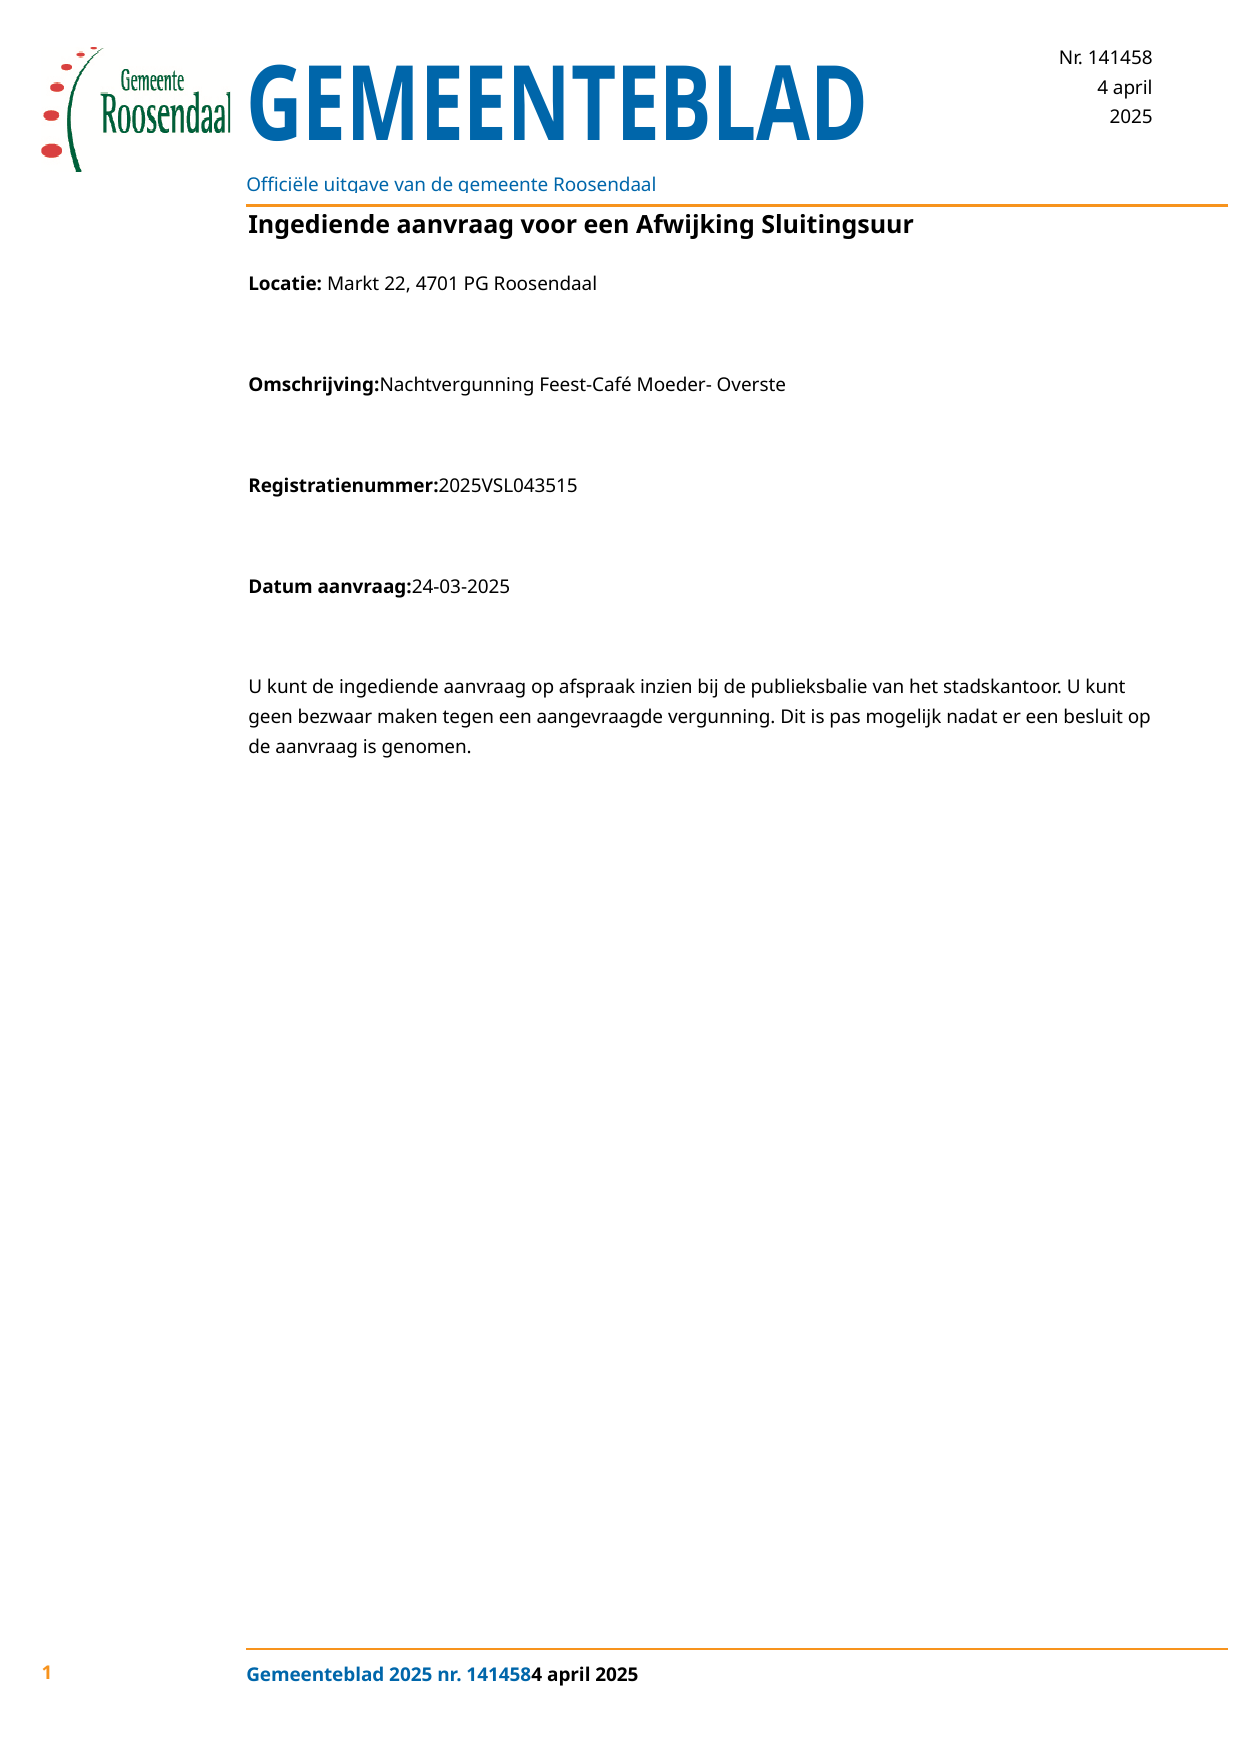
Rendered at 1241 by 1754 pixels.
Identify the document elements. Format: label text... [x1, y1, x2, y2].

text U kunt de ingediende aanvraag op afspraak inzien bij de publieksbalie van het stadskantoor. U kunt geen bezwaar maken tegen een aangevraagde vergunning. Dit is pas mogelijk nadat er een besluit op de aanvraag is genomen. [248, 674, 1152, 758]
text Registratienummer:2025VSL043515 [248, 472, 1152, 498]
text Datum aanvraag:24-03-2025 [248, 573, 1152, 598]
text Omschrijving:Nachtvergunning Feest-Café Moeder- Overste [248, 371, 1152, 397]
text Locatie: Markt 22, 4701 PG Roosendaal [248, 270, 1152, 296]
text Ingediende aanvraag voor een Afwijking Sluitingsuur [248, 207, 1152, 241]
picture [41, 47, 231, 172]
